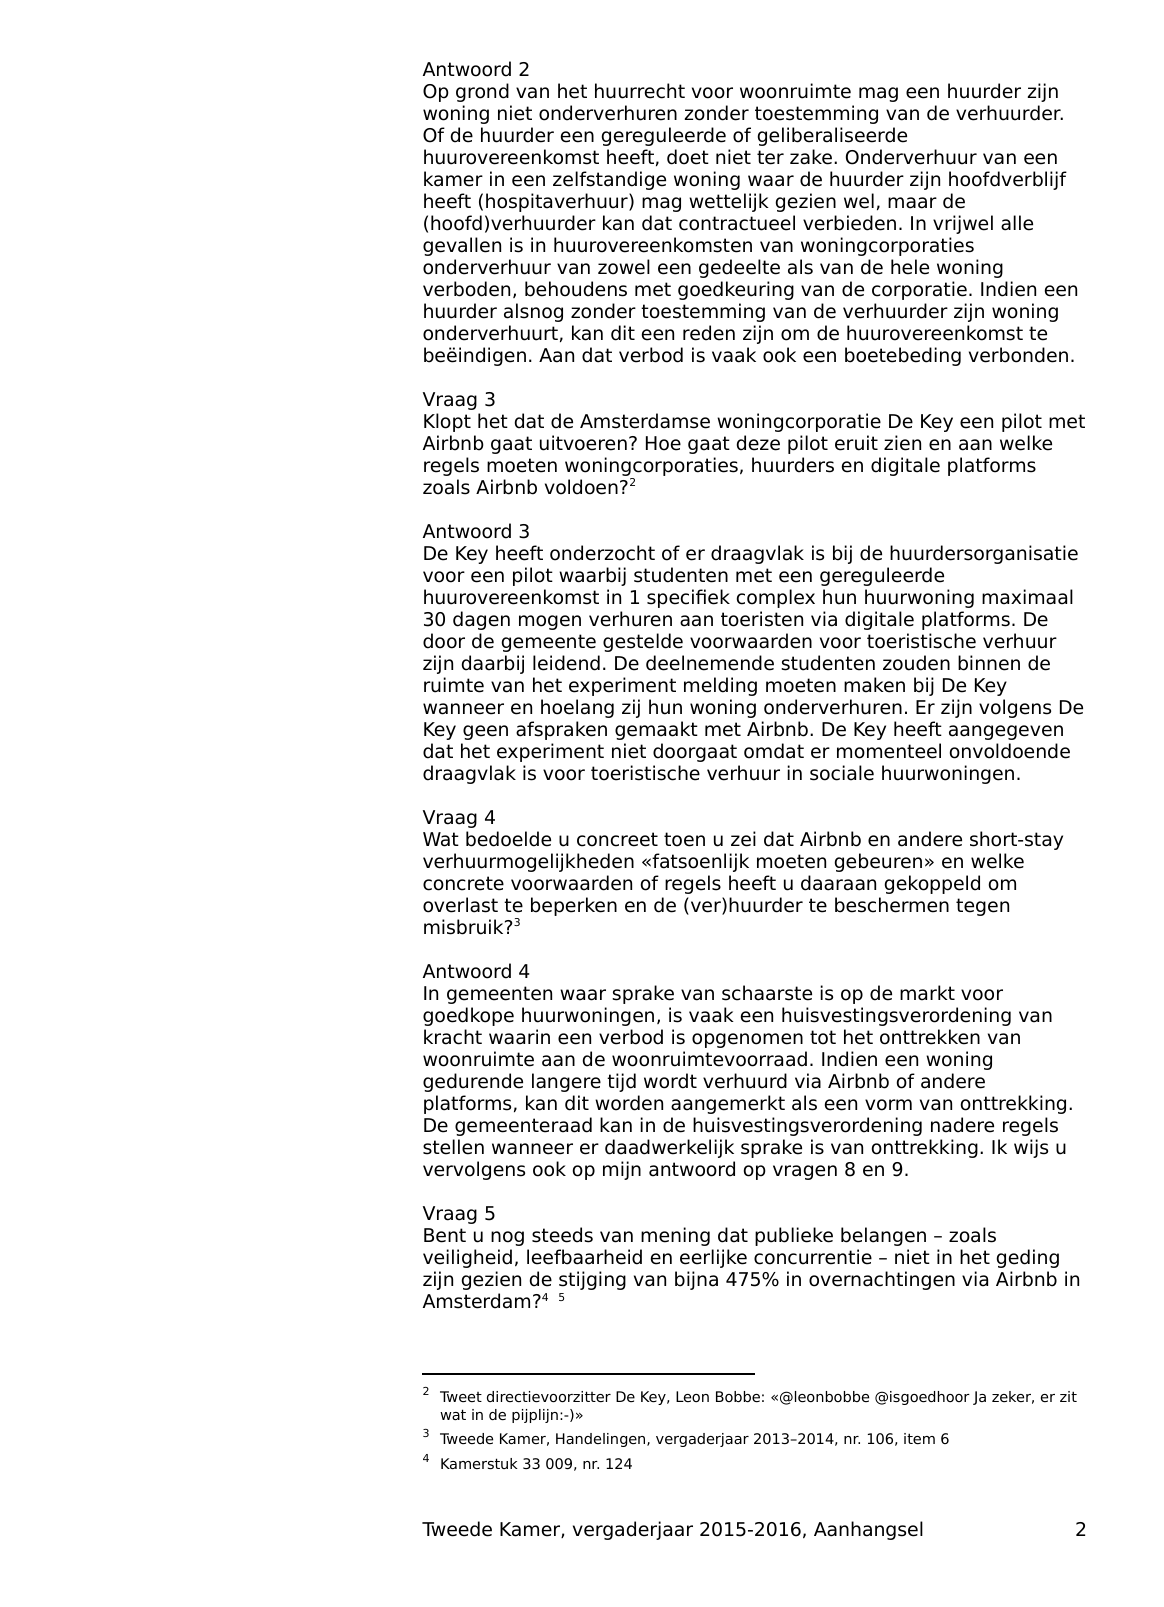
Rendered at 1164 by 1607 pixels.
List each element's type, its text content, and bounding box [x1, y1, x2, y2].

text In gemeenten waar sprake van schaarste is op de markt voor goedkope huurwoningen, is vaak een huisvestingsverordening van kracht waarin een verbod is opgenomen tot het onttrekken van woonruimte aan de woonruimtevoorraad. Indien een woning gedurende langere tijd wordt verhuurd via Airbnb of andere platforms, kan dit worden aangemerkt als een vorm van onttrekking. De gemeenteraad kan in de huisvestingsverordening nadere regels stellen wanneer er daadwerkelijk sprake is van onttrekking. Ik wijs u vervolgens ook op mijn antwoord op vragen 8 en 9. [422, 983, 1087, 1181]
text Antwoord 3 [422, 521, 1087, 543]
text Antwoord 4 [422, 961, 1087, 983]
text Op grond van het huurrecht voor woonruimte mag een huurder zijn woning niet onderverhuren zonder toestemming van de verhuurder. Of de huurder een gereguleerde of geliberaliseerde huurovereenkomst heeft, doet niet ter zake. Onderverhuur van een kamer in een zelfstandige woning waar de huurder zijn hoofdverblijf heeft (hospitaverhuur) mag wettelijk gezien wel, maar de (hoofd)verhuurder kan dat contractueel verbieden. In vrijwel alle gevallen is in huurovereenkomsten van woningcorporaties onderverhuur van zowel een gedeelte als van de hele woning verboden, behoudens met goedkeuring van de corporatie. Indien een huurder alsnog zonder toestemming van de verhuurder zijn woning onderverhuurt, kan dit een reden zijn om de huurovereenkomst te beëindigen. Aan dat verbod is vaak ook een boetebeding verbonden. [422, 81, 1087, 367]
text Tweet directievoorzitter De Key, Leon Bobbe: «‏@leonbobbe @isgoedhoor Ja zeker, er zit wat in de pijplijn:-)» [422, 1383, 1087, 1424]
text Kamerstuk 33 009, nr. 124 [422, 1452, 1087, 1474]
text De Key heeft onderzocht of er draagvlak is bij de huurdersorganisatie voor een pilot waarbij studenten met een gereguleerde huurovereenkomst in 1 specifiek complex hun huurwoning maximaal 30 dagen mogen verhuren aan toeristen via digitale platforms. De door de gemeente gestelde voorwaarden voor toeristische verhuur zijn daarbij leidend. De deelnemende studenten zouden binnen de ruimte van het experiment melding moeten maken bij De Key wanneer en hoelang zij hun woning onderverhuren. Er zijn volgens De Key geen afspraken gemaakt met Airbnb. De Key heeft aangegeven dat het experiment niet doorgaat omdat er momenteel onvoldoende draagvlak is voor toeristische verhuur in sociale huurwoningen. [422, 543, 1087, 785]
text Vraag 4 [422, 807, 1087, 829]
text Wat bedoelde u concreet toen u zei dat Airbnb en andere short-stay verhuurmogelijkheden «fatsoenlijk moeten gebeuren» en welke concrete voorwaarden of regels heeft u daaraan gekoppeld om overlast te beperken en de (ver)huurder te beschermen tegen misbruik? [422, 829, 1087, 939]
text Antwoord 2 [422, 59, 1087, 81]
text Tweede Kamer, Handelingen, vergaderjaar 2013–2014, nr. 106, item 6 [422, 1427, 1087, 1449]
text Vraag 3 [422, 389, 1087, 411]
text Vraag 5 [422, 1203, 1087, 1225]
text Klopt het dat de Amsterdamse woningcorporatie De Key een pilot met Airbnb gaat uitvoeren? Hoe gaat deze pilot eruit zien en aan welke regels moeten woningcorporaties, huurders en digitale platforms zoals Airbnb voldoen? [422, 411, 1087, 499]
text Bent u nog steeds van mening dat publieke belangen – zoals veiligheid, leefbaarheid en eerlijke concurrentie – niet in het geding zijn gezien de stijging van bijna 475% in overnachtingen via Airbnb in Amsterdam? [422, 1225, 1087, 1313]
